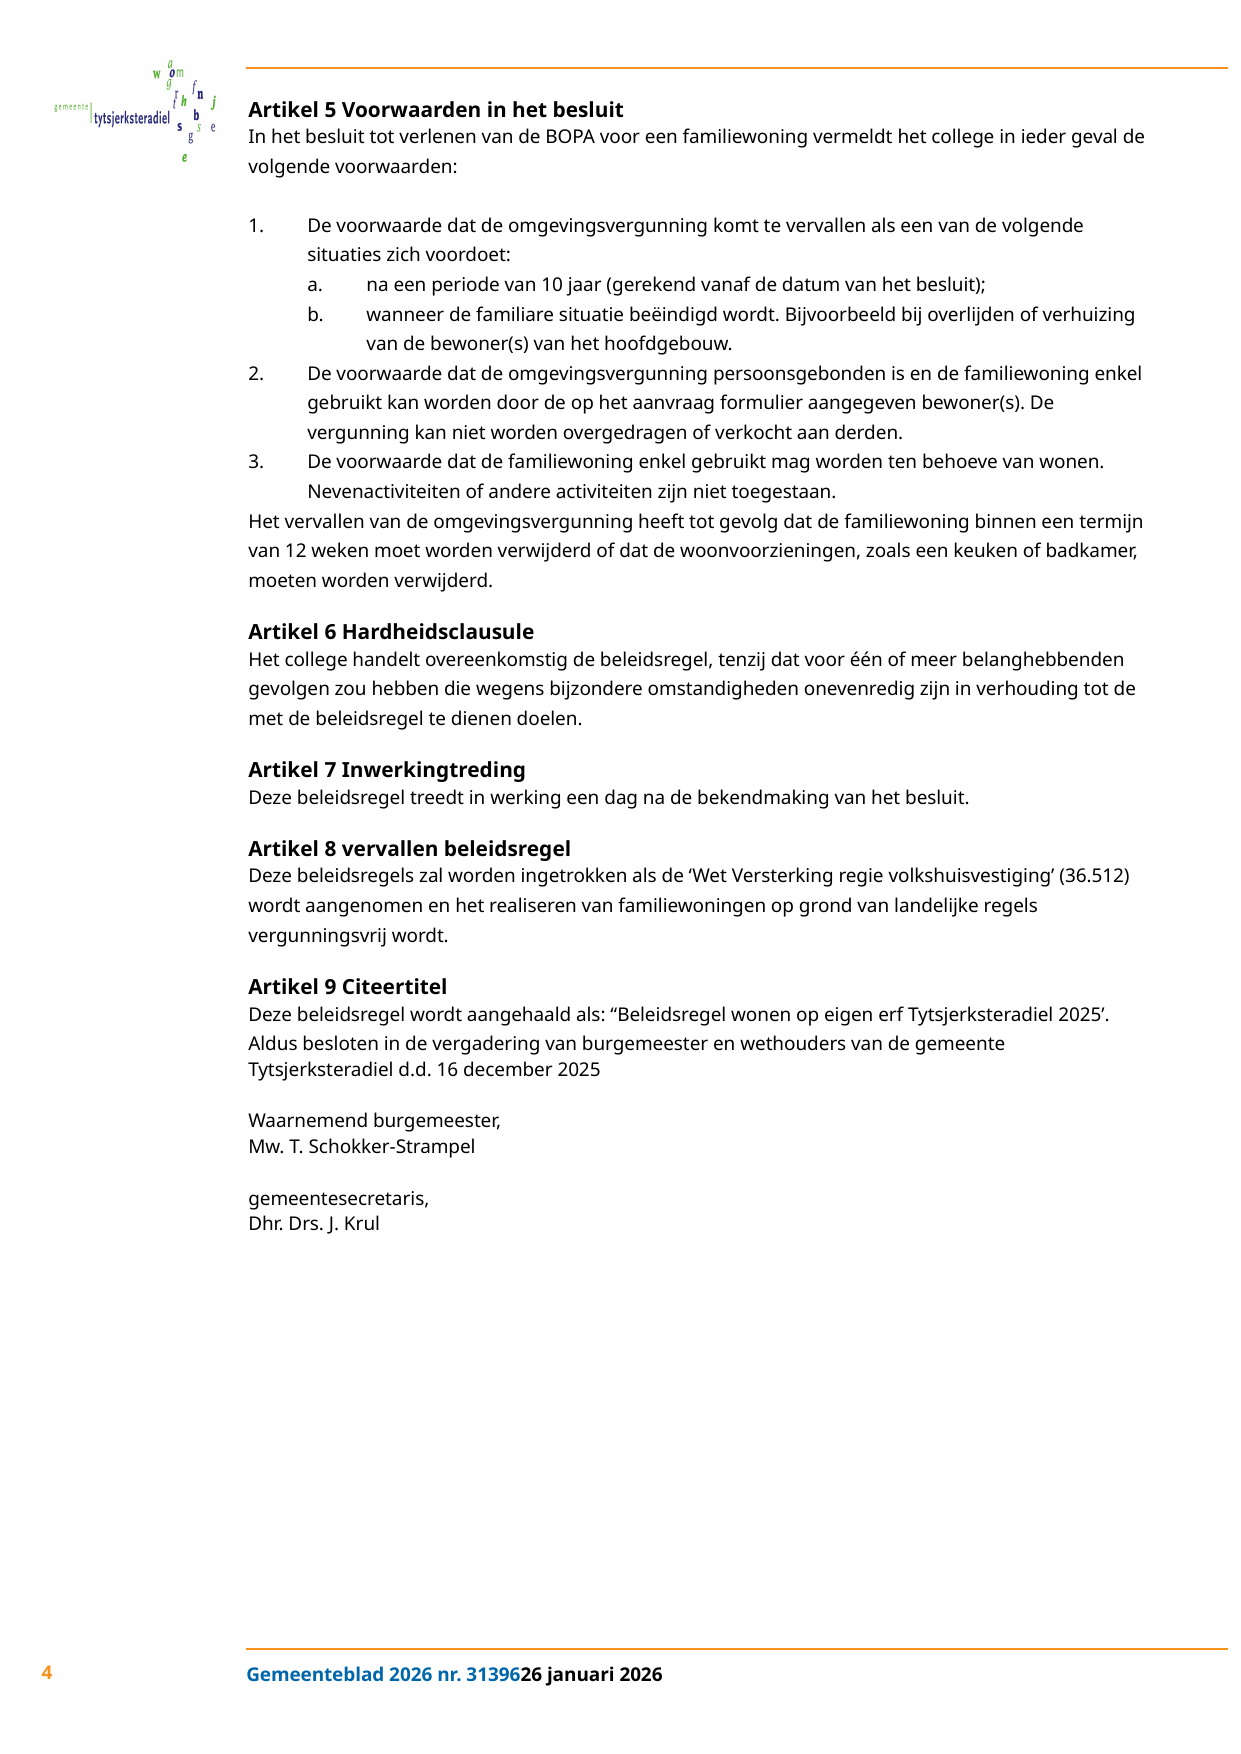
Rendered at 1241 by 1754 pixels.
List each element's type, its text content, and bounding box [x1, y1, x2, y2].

list na een periode van 10 jaar (gerekend vanaf de datum van het besluit); [307, 271, 1152, 297]
text Artikel 6 Hardheidsclausule [248, 617, 1152, 646]
text Deze beleidsregel wordt aangehaald als: “Beleidsregel wonen op eigen erf Tytsjerksteradiel 2025’. [248, 1001, 1152, 1026]
text Waarnemend burgemeester, [248, 1107, 1152, 1133]
picture [41, 47, 231, 172]
text In het besluit tot verlenen van de BOPA voor een familiewoning vermeldt het college in ieder geval de volgende voorwaarden: [248, 123, 1152, 178]
text Dhr. Drs. J. Krul [248, 1210, 1152, 1236]
list De voorwaarde dat de familiewoning enkel gebruikt mag worden ten behoeve van wonen. Nevenactiviteiten of andere activiteiten zijn niet toegestaan. [248, 449, 1152, 504]
list wanneer de familiare situatie beëindigd wordt. Bijvoorbeeld bij overlijden of verhuizing van de bewoner(s) van het hoofdgebouw. [307, 301, 1152, 356]
text Artikel 9 Citeertitel [248, 972, 1152, 1001]
text Aldus besloten in de vergadering van burgemeester en wethouders van de gemeente Tytsjerksteradiel d.d. 16 december 2025 [248, 1030, 1152, 1082]
text Deze beleidsregel treedt in werking een dag na de bekendmaking van het besluit. [248, 784, 1152, 809]
list De voorwaarde dat de omgevingsvergunning persoonsgebonden is en de familiewoning enkel gebruikt kan worden door de op het aanvraag formulier aangegeven bewoner(s). De vergunning kan niet worden overgedragen of verkocht aan derden. [248, 360, 1152, 445]
text Deze beleidsregels zal worden ingetrokken als de ‘Wet Versterking regie volkshuisvestiging’ (36.512) wordt aangenomen en het realiseren van familiewoningen op grond van landelijke regels vergunningsvrij wordt. [248, 863, 1152, 948]
text Artikel 7 Inwerkingtreding [248, 755, 1152, 784]
text Artikel 5 Voorwaarden in het besluit [248, 95, 1152, 123]
list De voorwaarde dat de omgevingsvergunning komt te vervallen als een van de volgende situaties zich voordoet: [248, 212, 1152, 267]
text Het college handelt overeenkomstig de beleidsregel, tenzij dat voor één of meer belanghebbenden gevolgen zou hebben die wegens bijzondere omstandigheden onevenredig zijn in verhouding tot de met de beleidsregel te dienen doelen. [248, 646, 1152, 731]
text gemeentesecretaris, [248, 1185, 1152, 1210]
text Het vervallen van de omgevingsvergunning heeft tot gevolg dat de familiewoning binnen een termijn van 12 weken moet worden verwijderd of dat de woonvoorzieningen, zoals een keuken of badkamer, moeten worden verwijderd. [248, 508, 1152, 593]
text Artikel 8 vervallen beleidsregel [248, 834, 1152, 863]
text Mw. T. Schokker-Strampel [248, 1133, 1152, 1159]
